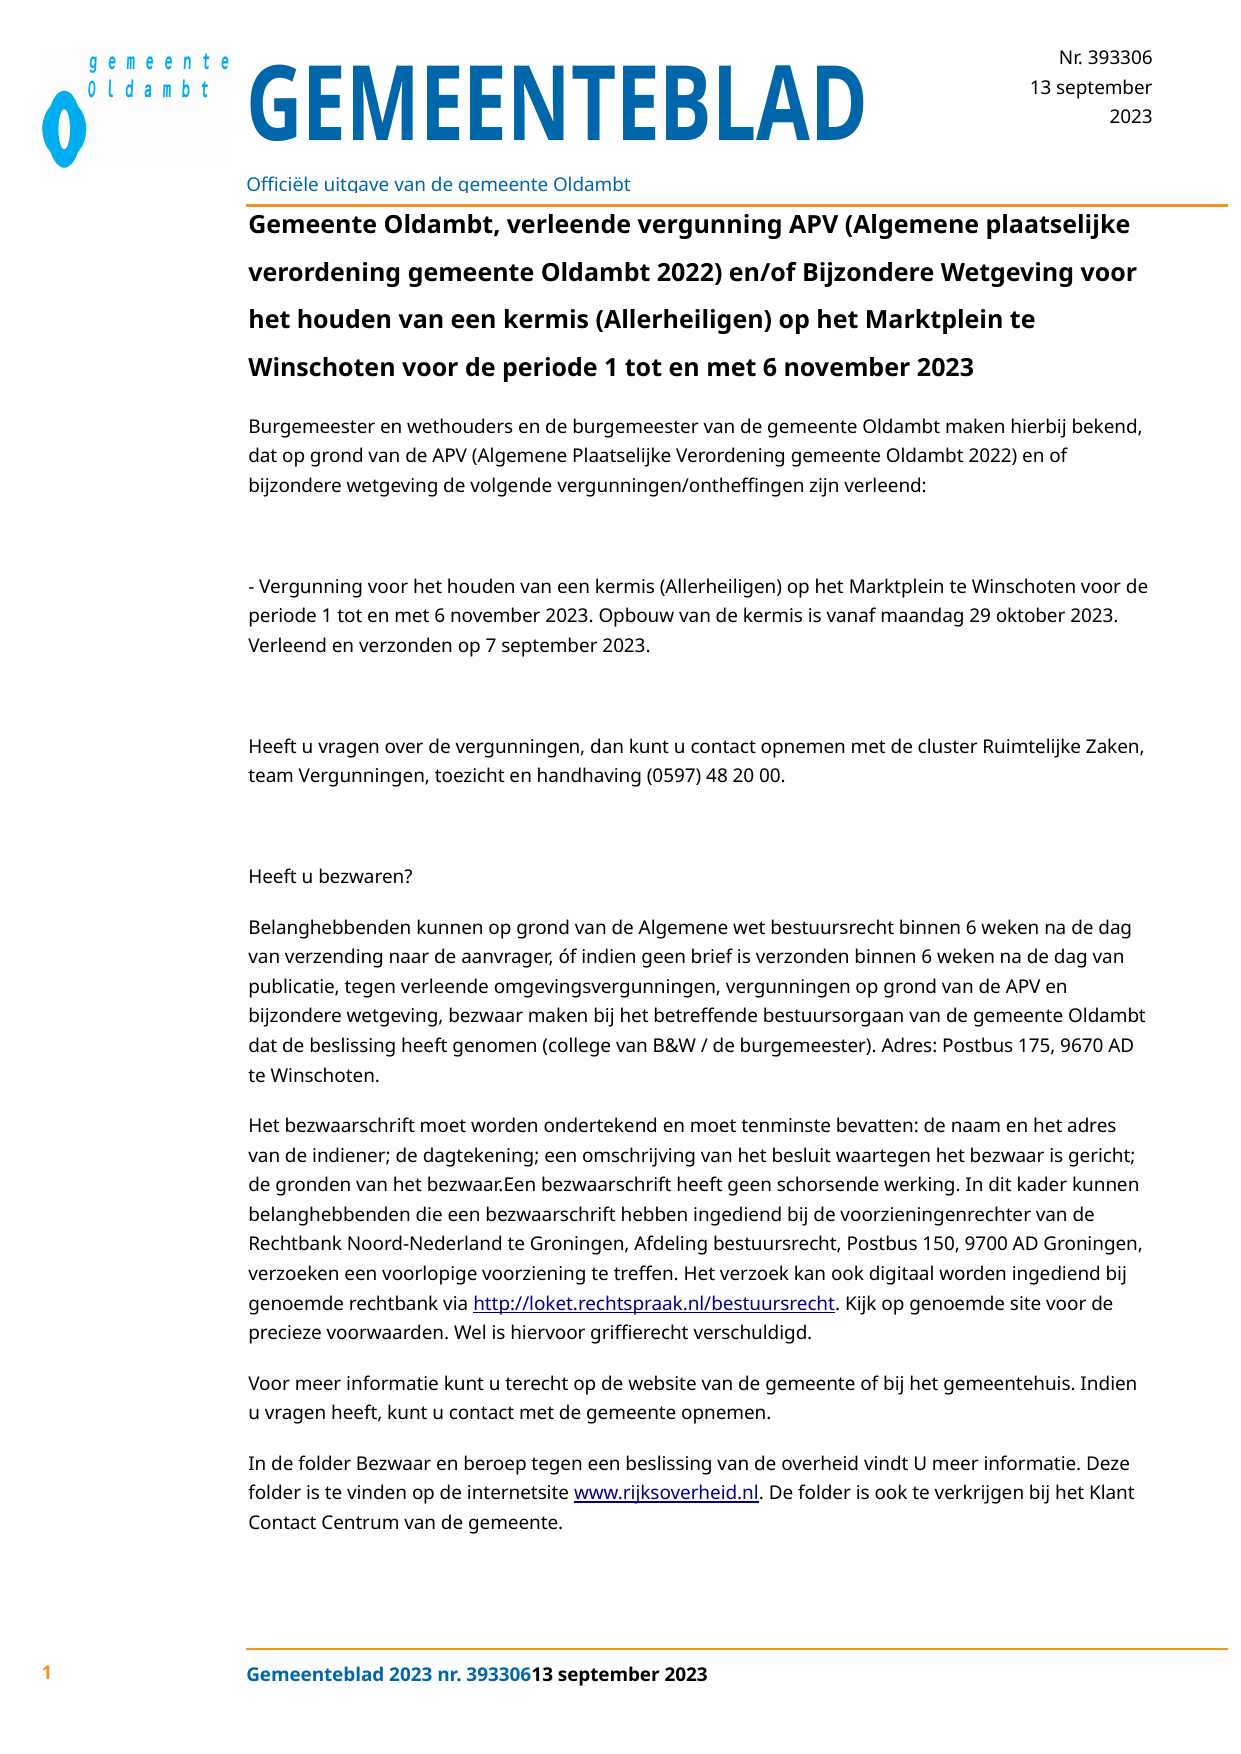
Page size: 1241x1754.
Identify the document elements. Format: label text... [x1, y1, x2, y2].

text Heeft u bezwaren? [248, 863, 1152, 889]
text Belanghebbenden kunnen op grond van de Algemene wet bestuursrecht binnen 6 weken na de dag van verzending naar de aanvrager, óf indien geen brief is verzonden binnen 6 weken na de dag van publicatie, tegen verleende omgevingsvergunningen, vergunningen op grond van de APV en bijzondere wetgeving, bezwaar maken bij het betreffende bestuursorgaan van de gemeente Oldambt dat de beslissing heeft genomen (college van B&W / de burgemeester). Adres: Postbus 175, 9670 AD te Winschoten. [248, 914, 1152, 1088]
picture [41, 47, 231, 172]
text - Vergunning voor het houden van een kermis (Allerheiligen) op het Marktplein te Winschoten voor de periode 1 tot en met 6 november 2023. Opbouw van de kermis is vanaf maandag 29 oktober 2023. Verleend en verzonden op 7 september 2023. [248, 573, 1152, 658]
text Heeft u vragen over de vergunningen, dan kunt u contact opnemen met de cluster Ruimtelijke Zaken, team Vergunningen, toezicht en handhaving (0597) 48 20 00. [248, 733, 1152, 788]
text Gemeente Oldambt, verleende vergunning APV (Algemene plaatselijke verordening gemeente Oldambt 2022) en/of Bijzondere Wetgeving voor het houden van een kermis (Allerheiligen) op het Marktplein te Winschoten voor de periode 1 tot en met 6 november 2023 [248, 207, 1152, 384]
text Burgemeester en wethouders en de burgemeester van de gemeente Oldambt maken hierbij bekend, dat op grond van de APV (Algemene Plaatselijke Verordening gemeente Oldambt 2022) en of bijzondere wetgeving de volgende vergunningen/ontheffingen zijn verleend: [248, 413, 1152, 498]
text In de folder Bezwaar en beroep tegen een beslissing van de overheid vindt U meer informatie. Deze folder is te vinden op de internetsite www.rijksoverheid.nl. De folder is ook te verkrijgen bij het Klant Contact Centrum van de gemeente. [248, 1450, 1152, 1535]
text Voor meer informatie kunt u terecht op de website van de gemeente of bij het gemeentehuis. Indien u vragen heeft, kunt u contact met de gemeente opnemen. [248, 1370, 1152, 1425]
text Het bezwaarschrift moet worden ondertekend en moet tenminste bevatten: de naam en het adres van de indiener; de dagtekening; een omschrijving van het besluit waartegen het bezwaar is gericht; de gronden van het bezwaar.Een bezwaarschrift heeft geen schorsende werking. In dit kader kunnen belanghebbenden die een bezwaarschrift hebben ingediend bij de voorzieningenrechter van de Rechtbank Noord-Nederland te Groningen, Afdeling bestuursrecht, Postbus 150, 9700 AD Groningen, verzoeken een voorlopige voorziening te treffen. Het verzoek kan ook digitaal worden ingediend bij genoemde rechtbank via http://loket.rechtspraak.nl/bestuursrecht. Kijk op genoemde site voor de precieze voorwaarden. Wel is hiervoor griffierecht verschuldigd. [248, 1112, 1152, 1345]
